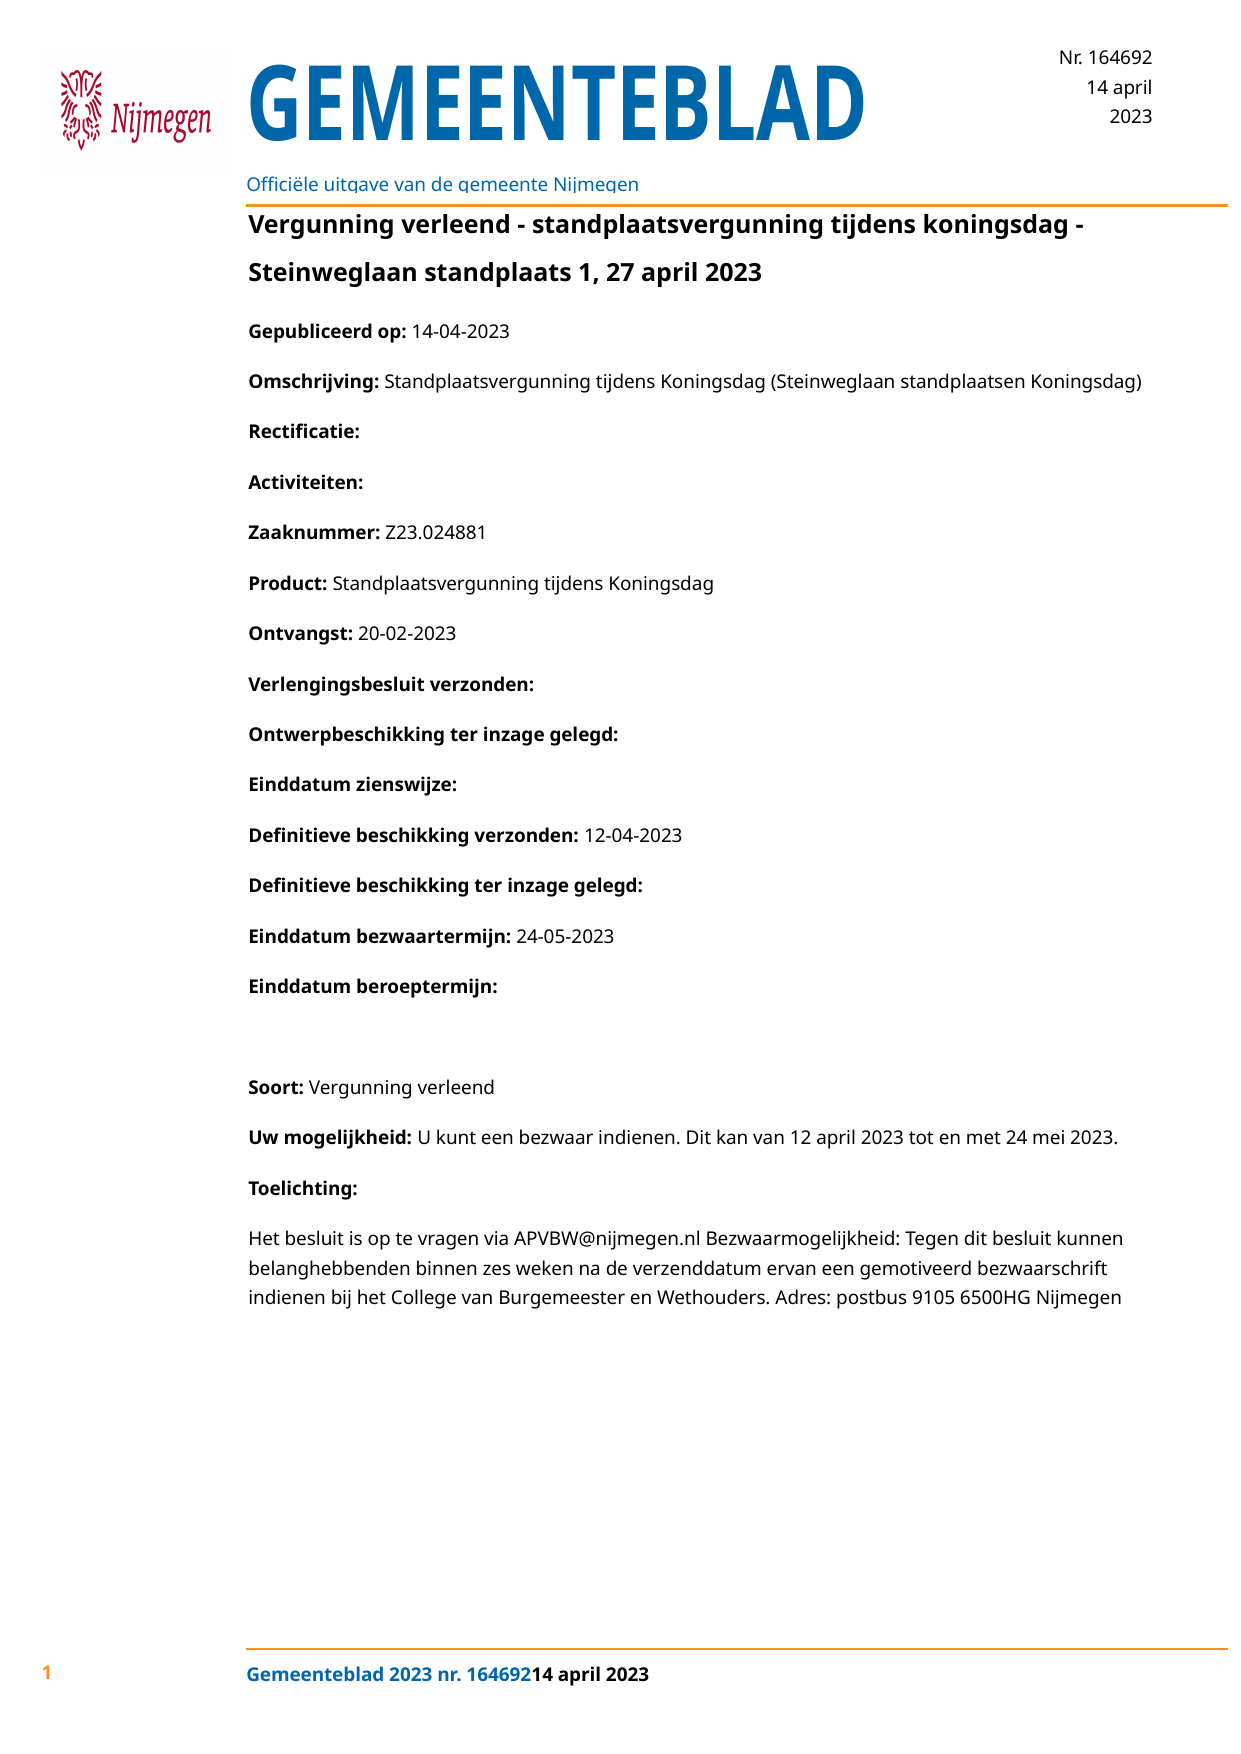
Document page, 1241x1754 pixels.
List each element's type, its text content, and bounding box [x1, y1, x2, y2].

text Definitieve beschikking ter inzage gelegd: [248, 872, 1152, 898]
text Gepubliceerd op: 14-04-2023 [248, 318, 1152, 344]
text Zaaknummer: Z23.024881 [248, 519, 1152, 545]
text Definitieve beschikking verzonden: 12-04-2023 [248, 822, 1152, 848]
text Product: Standplaatsvergunning tijdens Koningsdag [248, 570, 1152, 596]
text Ontwerpbeschikking ter inzage gelegd: [248, 721, 1152, 747]
text Activiteiten: [248, 469, 1152, 495]
text Einddatum zienswijze: [248, 772, 1152, 797]
text Rectificatie: [248, 419, 1152, 444]
text Ontvangst: 20-02-2023 [248, 620, 1152, 646]
picture [41, 47, 231, 172]
text Omschrijving: Standplaatsvergunning tijdens Koningsdag (Steinweglaan standplaatsen Koningsdag) [248, 368, 1152, 394]
text Uw mogelijkheid: U kunt een bezwaar indienen. Dit kan van 12 april 2023 tot en met 24 mei 2023. [248, 1124, 1152, 1150]
text Het besluit is op te vragen via APVBW@nijmegen.nl Bezwaarmogelijkheid: Tegen dit besluit kunnen belanghebbenden binnen zes weken na de verzenddatum ervan een gemotiveerd bezwaarschrift indienen bij het College van Burgemeester en Wethouders. Adres: postbus 9105 6500HG Nijmegen [248, 1225, 1152, 1310]
text Vergunning verleend - standplaatsvergunning tijdens koningsdag - Steinweglaan standplaats 1, 27 april 2023 [248, 207, 1152, 288]
text Toelichting: [248, 1175, 1152, 1201]
text Soort: Vergunning verleend [248, 1074, 1152, 1100]
text Einddatum bezwaartermijn: 24-05-2023 [248, 923, 1152, 949]
text Einddatum beroeptermijn: [248, 973, 1152, 999]
text Verlengingsbesluit verzonden: [248, 671, 1152, 697]
